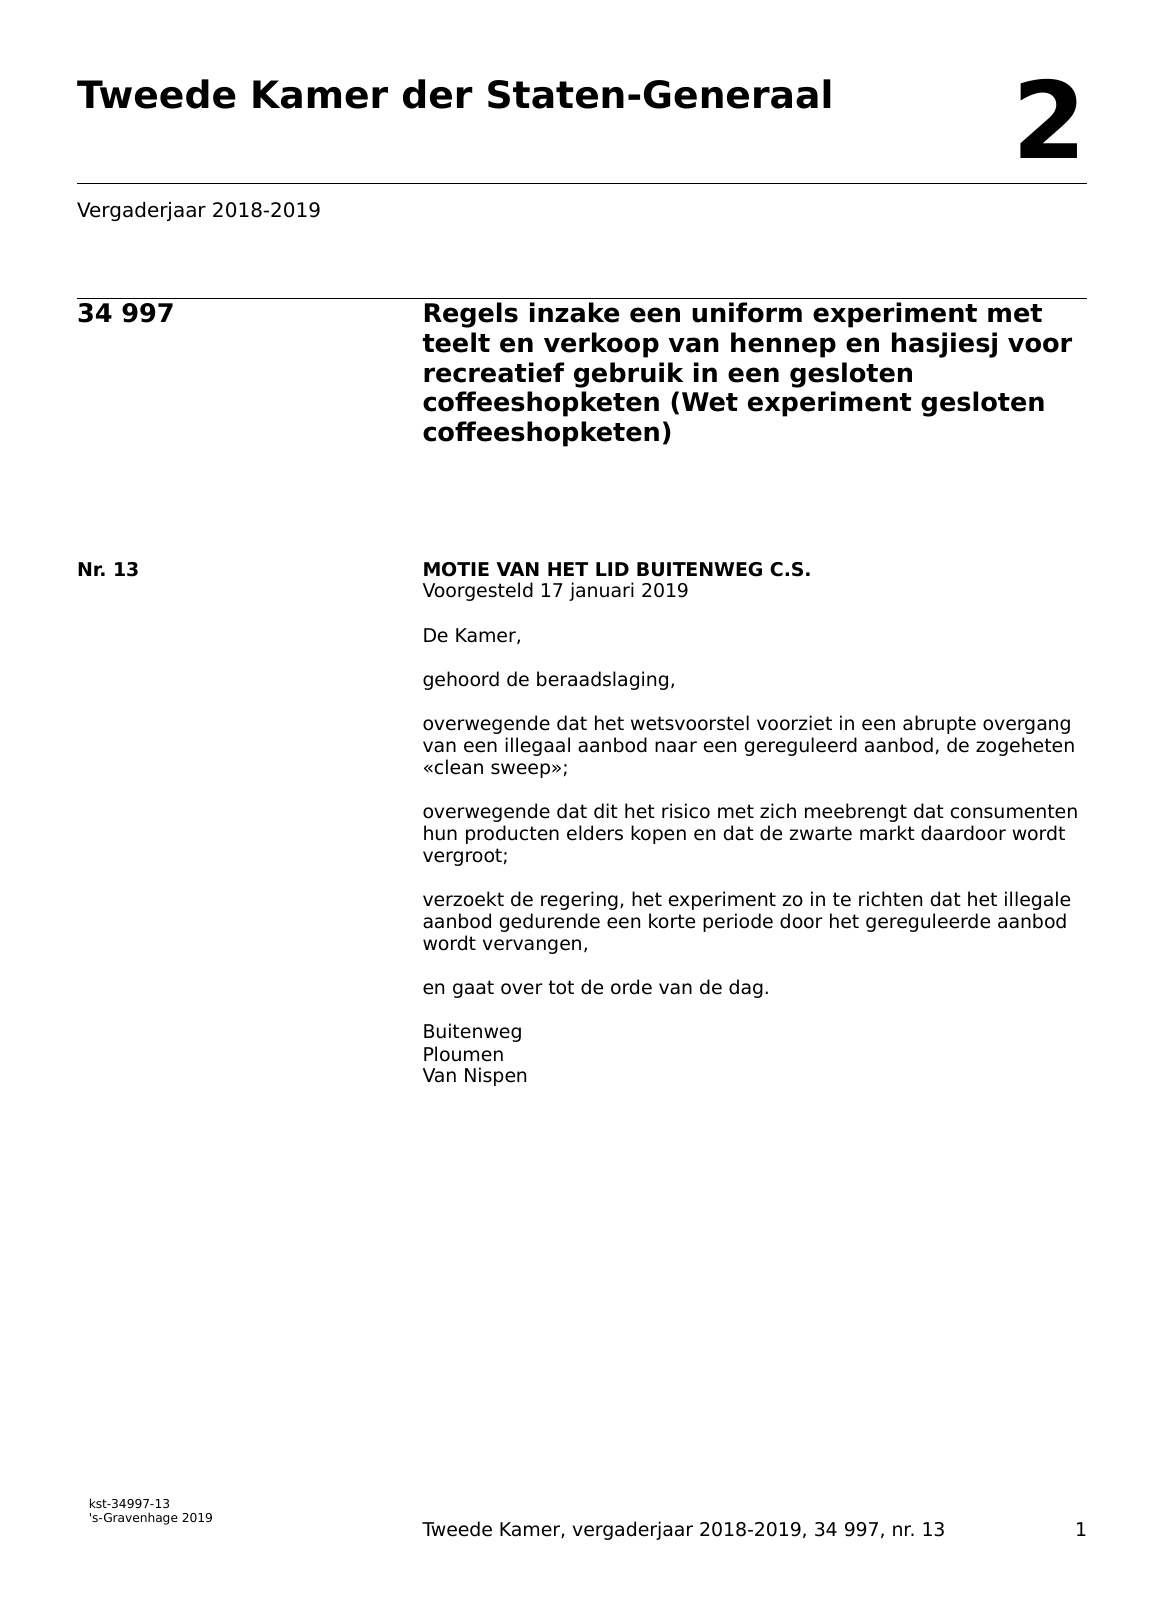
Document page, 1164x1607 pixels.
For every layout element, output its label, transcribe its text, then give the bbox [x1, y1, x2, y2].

text gehoord de beraadslaging, [422, 669, 1087, 691]
text Ploumen [422, 1043, 1087, 1065]
text en gaat over tot de orde van de dag. [422, 977, 1087, 999]
table_cell Vergaderjaar 2018-2019 [77, 184, 1087, 298]
text overwegende dat het wetsvoorstel voorziet in een abrupte overgang van een illegaal aanbod naar een gereguleerd aanbod, de zogeheten «clean sweep»; [422, 713, 1087, 779]
text De Kamer, [422, 624, 1087, 647]
text overwegende dat dit het risico met zich meebrengt dat consumenten hun producten elders kopen en dat de zwarte markt daardoor wordt vergroot; [422, 801, 1087, 867]
table_header 2 [886, 59, 1087, 183]
text Buitenweg [422, 1021, 1087, 1043]
subtitle Nr. 13 MOTIE VAN HET LID BUITENWEG C.S. [77, 558, 1087, 580]
text 's-Gravenhage 2019 [88, 1511, 323, 1525]
text Voorgesteld 17 januari 2019 [422, 580, 1087, 602]
text Van Nispen [422, 1065, 1087, 1087]
text kst-34997-13 [88, 1497, 323, 1511]
subtitle 34 997 Regels inzake een uniform experiment met teelt en verkoop van hennep en hasjiesj voor recreatief gebruik in een gesloten coffeeshopketen (Wet experiment gesloten coffeeshopketen) [77, 299, 1087, 447]
text verzoekt de regering, het experiment zo in te richten dat het illegale aanbod gedurende een korte periode door het gereguleerde aanbod wordt vervangen, [422, 889, 1087, 955]
table_header Tweede Kamer der Staten-Generaal [77, 59, 886, 183]
